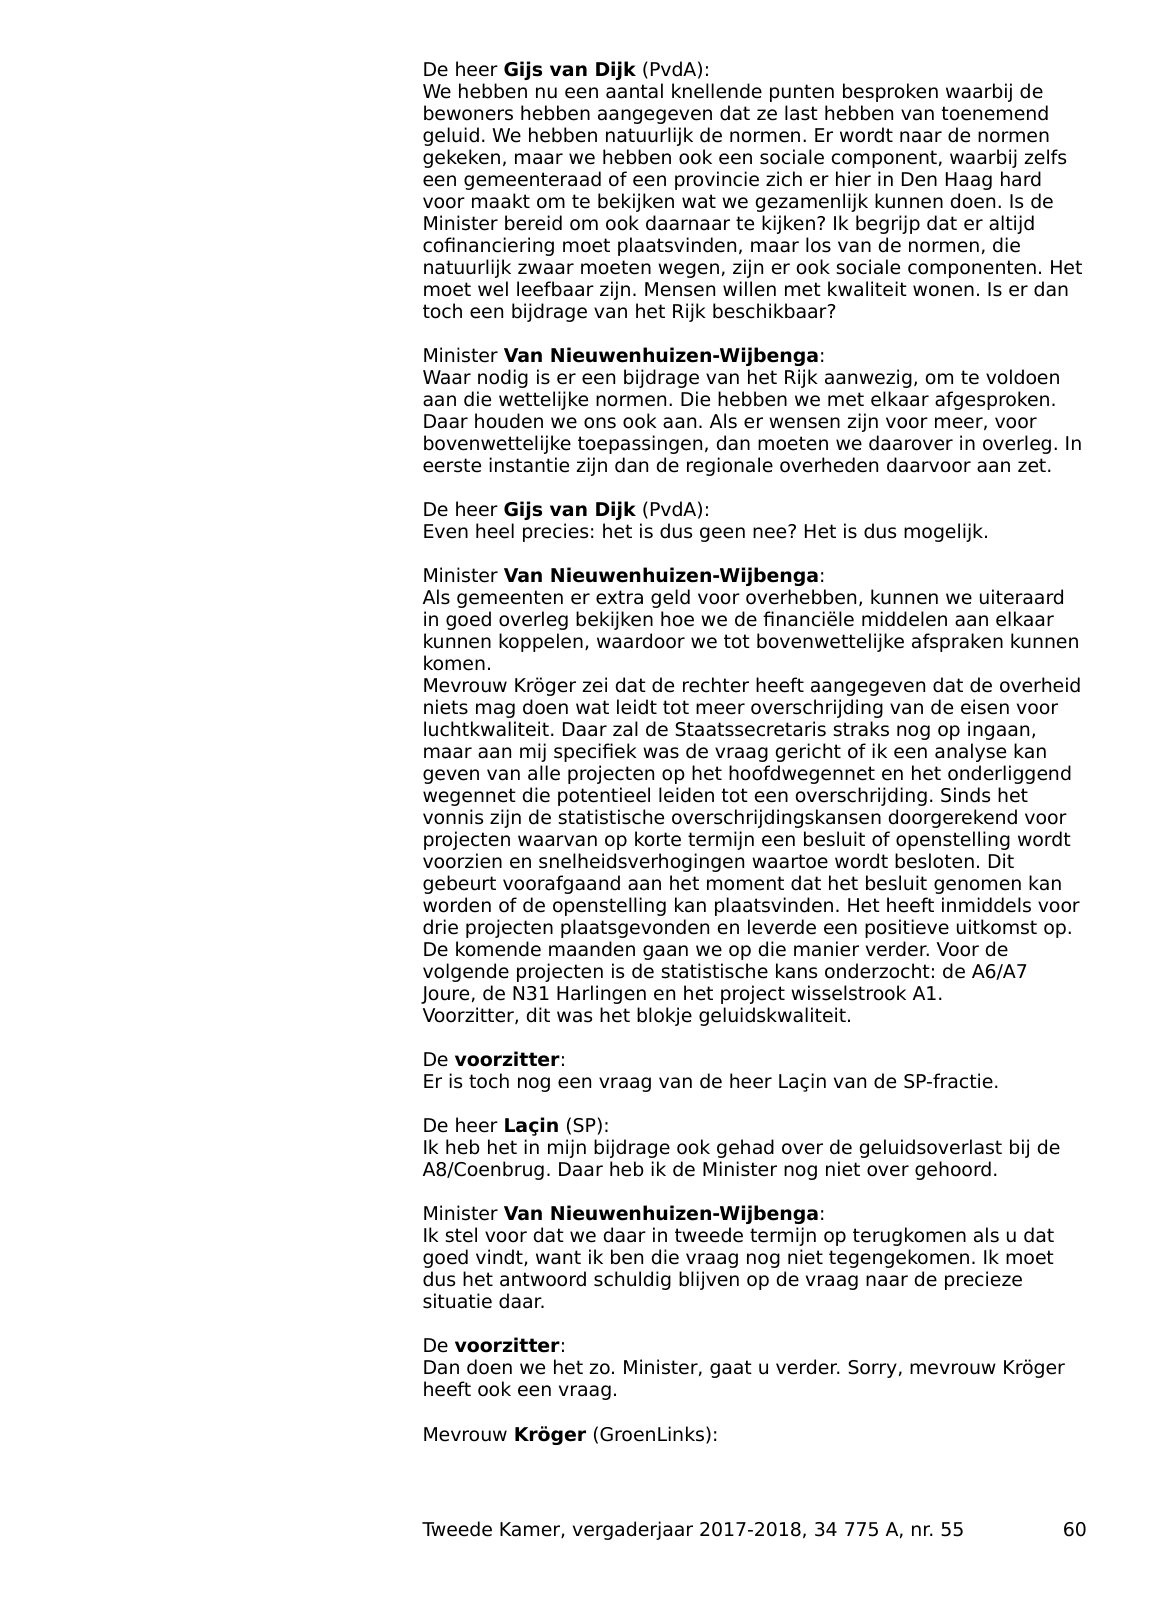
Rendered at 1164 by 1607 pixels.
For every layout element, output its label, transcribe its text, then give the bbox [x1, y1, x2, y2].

text De heer Laçin (SP): [422, 1115, 1087, 1137]
text Voorzitter, dit was het blokje geluidskwaliteit. [422, 1005, 1087, 1027]
text Minister Van Nieuwenhuizen-Wijbenga: [422, 345, 1087, 367]
text Als gemeenten er extra geld voor overhebben, kunnen we uiteraard in goed overleg bekijken hoe we de financiële middelen aan elkaar kunnen koppelen, waardoor we tot bovenwettelijke afspraken kunnen komen. [422, 587, 1087, 675]
text Minister Van Nieuwenhuizen-Wijbenga: [422, 1203, 1087, 1225]
text De voorzitter: [422, 1049, 1087, 1071]
text De heer Gijs van Dijk (PvdA): [422, 59, 1087, 81]
text Dan doen we het zo. Minister, gaat u verder. Sorry, mevrouw Kröger heeft ook een vraag. [422, 1357, 1087, 1401]
text Ik heb het in mijn bijdrage ook gehad over de geluidsoverlast bij de A8/Coenbrug. Daar heb ik de Minister nog niet over gehoord. [422, 1137, 1087, 1181]
text Waar nodig is er een bijdrage van het Rijk aanwezig, om te voldoen aan die wettelijke normen. Die hebben we met elkaar afgesproken. Daar houden we ons ook aan. Als er wensen zijn voor meer, voor bovenwettelijke toepassingen, dan moeten we daarover in overleg. In eerste instantie zijn dan de regionale overheden daarvoor aan zet. [422, 367, 1087, 477]
text De heer Gijs van Dijk (PvdA): [422, 499, 1087, 521]
text We hebben nu een aantal knellende punten besproken waarbij de bewoners hebben aangegeven dat ze last hebben van toenemend geluid. We hebben natuurlijk de normen. Er wordt naar de normen gekeken, maar we hebben ook een sociale component, waarbij zelfs een gemeenteraad of een provincie zich er hier in Den Haag hard voor maakt om te bekijken wat we gezamenlijk kunnen doen. Is de Minister bereid om ook daarnaar te kijken? Ik begrijp dat er altijd cofinanciering moet plaatsvinden, maar los van de normen, die natuurlijk zwaar moeten wegen, zijn er ook sociale componenten. Het moet wel leefbaar zijn. Mensen willen met kwaliteit wonen. Is er dan toch een bijdrage van het Rijk beschikbaar? [422, 81, 1087, 323]
text Minister Van Nieuwenhuizen-Wijbenga: [422, 565, 1087, 587]
text Ik stel voor dat we daar in tweede termijn op terugkomen als u dat goed vindt, want ik ben die vraag nog niet tegengekomen. Ik moet dus het antwoord schuldig blijven op de vraag naar de precieze situatie daar. [422, 1225, 1087, 1313]
text Er is toch nog een vraag van de heer Laçin van de SP-fractie. [422, 1071, 1087, 1093]
text De voorzitter: [422, 1335, 1087, 1357]
text Even heel precies: het is dus geen nee? Het is dus mogelijk. [422, 521, 1087, 543]
text Mevrouw Kröger (GroenLinks): [422, 1423, 1087, 1445]
text Mevrouw Kröger zei dat de rechter heeft aangegeven dat de overheid niets mag doen wat leidt tot meer overschrijding van de eisen voor luchtkwaliteit. Daar zal de Staatssecretaris straks nog op ingaan, maar aan mij specifiek was de vraag gericht of ik een analyse kan geven van alle projecten op het hoofdwegennet en het onderliggend wegennet die potentieel leiden tot een overschrijding. Sinds het vonnis zijn de statistische overschrijdingskansen doorgerekend voor projecten waarvan op korte termijn een besluit of openstelling wordt voorzien en snelheidsverhogingen waartoe wordt besloten. Dit gebeurt voorafgaand aan het moment dat het besluit genomen kan worden of de openstelling kan plaatsvinden. Het heeft inmiddels voor drie projecten plaatsgevonden en leverde een positieve uitkomst op. De komende maanden gaan we op die manier verder. Voor de volgende projecten is de statistische kans onderzocht: de A6/A7 Joure, de N31 Harlingen en het project wisselstrook A1. [422, 675, 1087, 1005]
